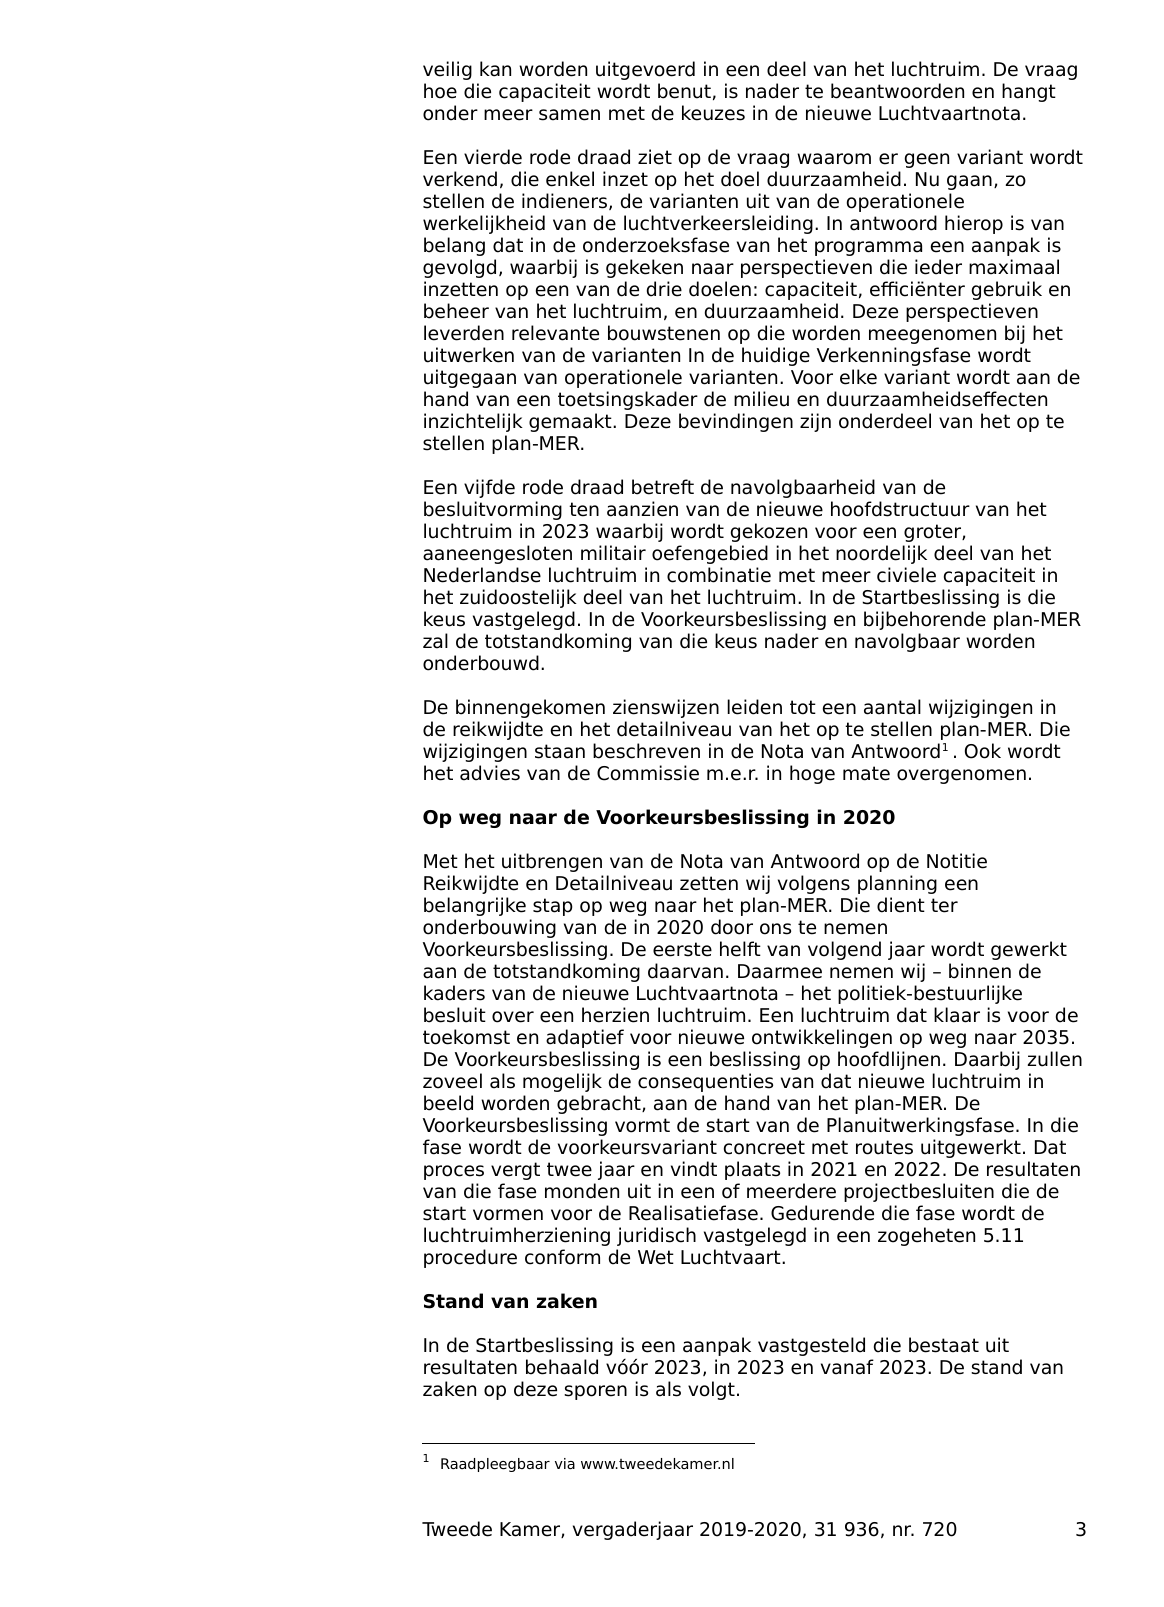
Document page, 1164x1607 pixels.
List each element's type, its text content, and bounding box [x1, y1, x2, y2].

text Een vierde rode draad ziet op de vraag waarom er geen variant wordt verkend, die enkel inzet op het doel duurzaamheid. Nu gaan, zo stellen de indieners, de varianten uit van de operationele werkelijkheid van de luchtverkeersleiding. In antwoord hierop is van belang dat in de onderzoeksfase van het programma een aanpak is gevolgd, waarbij is gekeken naar perspectieven die ieder maximaal inzetten op een van de drie doelen: capaciteit, efficiënter gebruik en beheer van het luchtruim, en duurzaamheid. Deze perspectieven leverden relevante bouwstenen op die worden meegenomen bij het uitwerken van de varianten In de huidige Verkenningsfase wordt uitgegaan van operationele varianten. Voor elke variant wordt aan de hand van een toetsingskader de milieu en duurzaamheidseffecten inzichtelijk gemaakt. Deze bevindingen zijn onderdeel van het op te stellen plan-MER. [422, 147, 1087, 455]
text Een vijfde rode draad betreft de navolgbaarheid van de besluitvorming ten aanzien van de nieuwe hoofdstructuur van het luchtruim in 2023 waarbij wordt gekozen voor een groter, aaneengesloten militair oefengebied in het noordelijk deel van het Nederlandse luchtruim in combinatie met meer civiele capaciteit in het zuidoostelijk deel van het luchtruim. In de Startbeslissing is die keus vastgelegd. In de Voorkeursbeslissing en bijbehorende plan-MER zal de totstandkoming van die keus nader en navolgbaar worden onderbouwd. [422, 477, 1087, 675]
text In de Startbeslissing is een aanpak vastgesteld die bestaat uit resultaten behaald vóór 2023, in 2023 en vanaf 2023. De stand van zaken op deze sporen is als volgt. [422, 1335, 1087, 1401]
text Met het uitbrengen van de Nota van Antwoord op de Notitie Reikwijdte en Detailniveau zetten wij volgens planning een belangrijke stap op weg naar het plan-MER. Die dient ter onderbouwing van de in 2020 door ons te nemen Voorkeursbeslissing. De eerste helft van volgend jaar wordt gewerkt aan de totstandkoming daarvan. Daarmee nemen wij – binnen de kaders van de nieuwe Luchtvaartnota – het politiek-bestuurlijke besluit over een herzien luchtruim. Een luchtruim dat klaar is voor de toekomst en adaptief voor nieuwe ontwikkelingen op weg naar 2035. De Voorkeursbeslissing is een beslissing op hoofdlijnen. Daarbij zullen zoveel als mogelijk de consequenties van dat nieuwe luchtruim in beeld worden gebracht, aan de hand van het plan-MER. De Voorkeursbeslissing vormt de start van de Planuitwerkingsfase. In die fase wordt de voorkeursvariant concreet met routes uitgewerkt. Dat proces vergt twee jaar en vindt plaats in 2021 en 2022. De resultaten van die fase monden uit in een of meerdere projectbesluiten die de start vormen voor de Realisatiefase. Gedurende die fase wordt de luchtruimherziening juridisch vastgelegd in een zogeheten 5.11 procedure conform de Wet Luchtvaart. [422, 851, 1087, 1269]
subtitle Op weg naar de Voorkeursbeslissing in 2020 [422, 807, 1087, 829]
text Raadpleegbaar via www.tweedekamer.nl [422, 1452, 1087, 1474]
subtitle Stand van zaken [422, 1291, 1087, 1313]
text De binnengekomen zienswijzen leiden tot een aantal wijzigingen in de reikwijdte en het detailniveau van het op te stellen plan-MER. Die wijzigingen staan beschreven in de Nota van Antwoord. Ook wordt het advies van de Commissie m.e.r. in hoge mate overgenomen. [422, 697, 1087, 785]
text veilig kan worden uitgevoerd in een deel van het luchtruim. De vraag hoe die capaciteit wordt benut, is nader te beantwoorden en hangt onder meer samen met de keuzes in de nieuwe Luchtvaartnota. [422, 59, 1087, 125]
